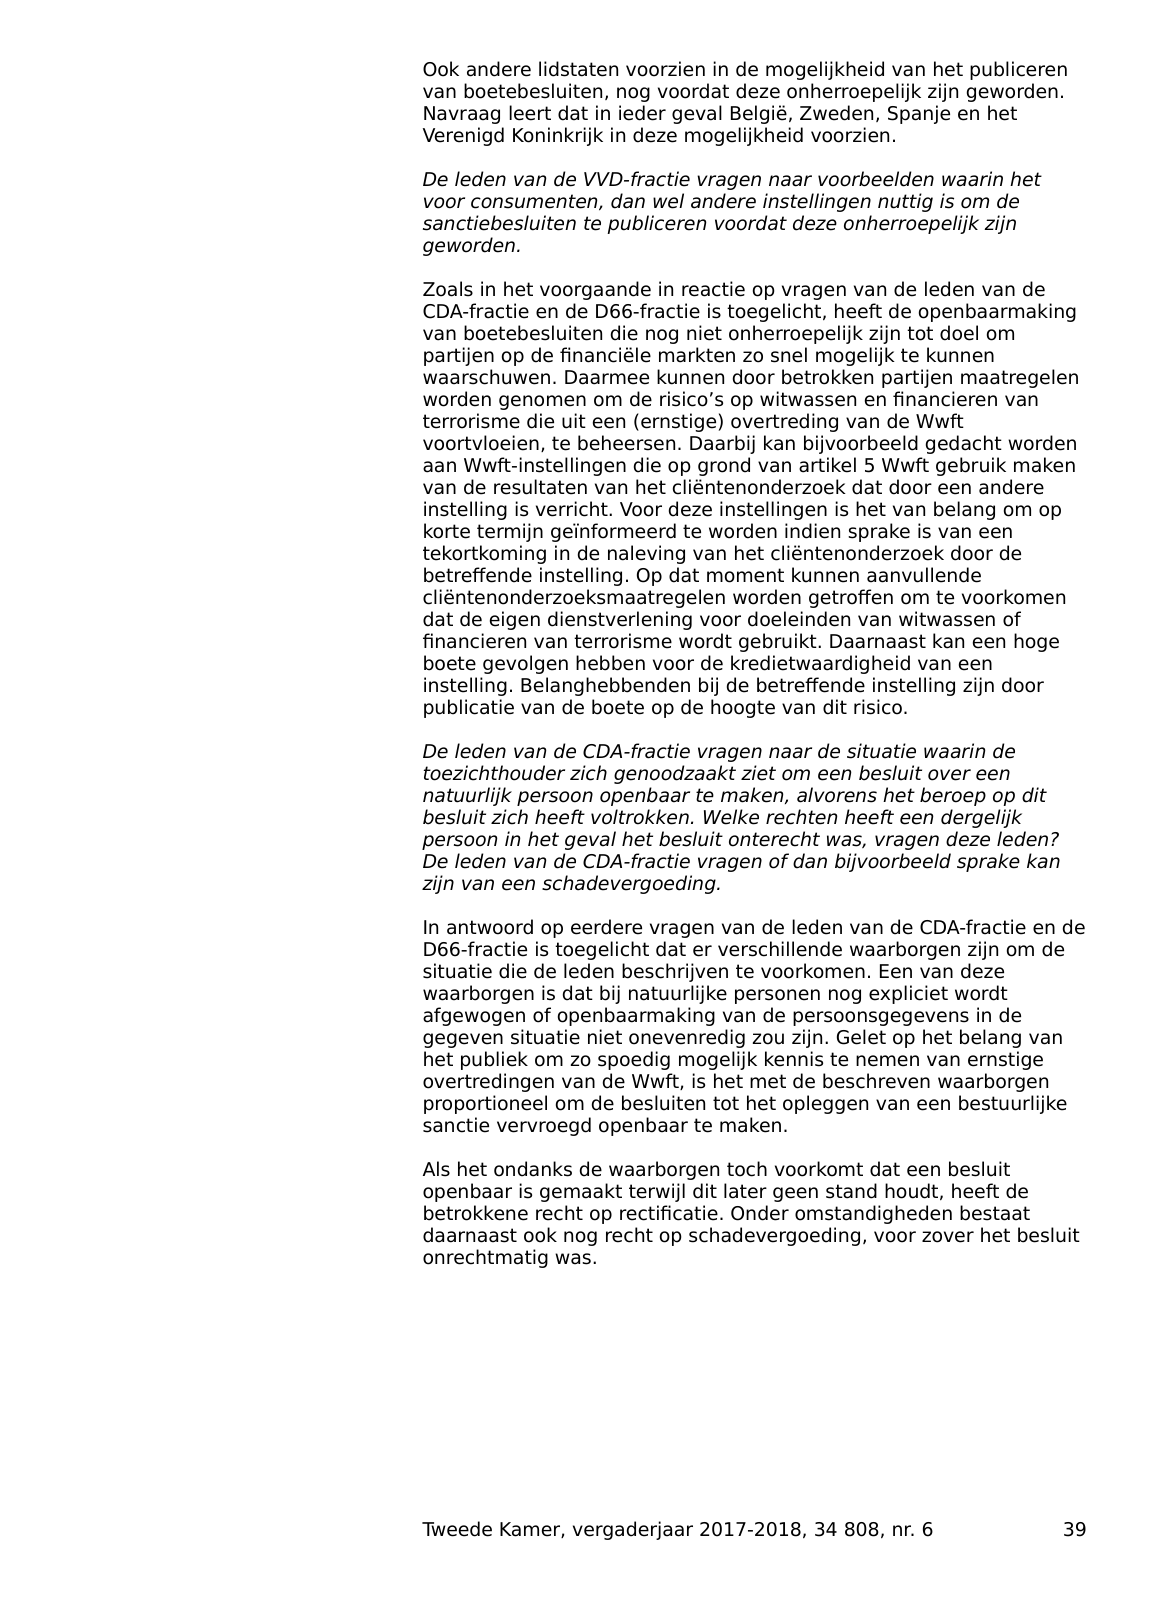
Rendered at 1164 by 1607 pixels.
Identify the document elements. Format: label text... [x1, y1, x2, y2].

text Ook andere lidstaten voorzien in de mogelijkheid van het publiceren van boetebesluiten, nog voordat deze onherroepelijk zijn geworden. Navraag leert dat in ieder geval België, Zweden, Spanje en het Verenigd Koninkrijk in deze mogelijkheid voorzien. [422, 59, 1087, 147]
text De leden van de VVD-fractie vragen naar voorbeelden waarin het voor consumenten, dan wel andere instellingen nuttig is om de sanctiebesluiten te publiceren voordat deze onherroepelijk zijn geworden. [422, 169, 1087, 257]
text De leden van de CDA-fractie vragen naar de situatie waarin de toezichthouder zich genoodzaakt ziet om een besluit over een natuurlijk persoon openbaar te maken, alvorens het beroep op dit besluit zich heeft voltrokken. Welke rechten heeft een dergelijk persoon in het geval het besluit onterecht was, vragen deze leden? De leden van de CDA-fractie vragen of dan bijvoorbeeld sprake kan zijn van een schadevergoeding. [422, 741, 1087, 895]
text In antwoord op eerdere vragen van de leden van de CDA-fractie en de D66-fractie is toegelicht dat er verschillende waarborgen zijn om de situatie die de leden beschrijven te voorkomen. Een van deze waarborgen is dat bij natuurlijke personen nog expliciet wordt afgewogen of openbaarmaking van de persoonsgegevens in de gegeven situatie niet onevenredig zou zijn. Gelet op het belang van het publiek om zo spoedig mogelijk kennis te nemen van ernstige overtredingen van de Wwft, is het met de beschreven waarborgen proportioneel om de besluiten tot het opleggen van een bestuurlijke sanctie vervroegd openbaar te maken. [422, 917, 1087, 1137]
text Als het ondanks de waarborgen toch voorkomt dat een besluit openbaar is gemaakt terwijl dit later geen stand houdt, heeft de betrokkene recht op rectificatie. Onder omstandigheden bestaat daarnaast ook nog recht op schadevergoeding, voor zover het besluit onrechtmatig was. [422, 1159, 1087, 1269]
text Zoals in het voorgaande in reactie op vragen van de leden van de CDA-fractie en de D66-fractie is toegelicht, heeft de openbaarmaking van boetebesluiten die nog niet onherroepelijk zijn tot doel om partijen op de financiële markten zo snel mogelijk te kunnen waarschuwen. Daarmee kunnen door betrokken partijen maatregelen worden genomen om de risico’s op witwassen en financieren van terrorisme die uit een (ernstige) overtreding van de Wwft voortvloeien, te beheersen. Daarbij kan bijvoorbeeld gedacht worden aan Wwft-instellingen die op grond van artikel 5 Wwft gebruik maken van de resultaten van het cliëntenonderzoek dat door een andere instelling is verricht. Voor deze instellingen is het van belang om op korte termijn geïnformeerd te worden indien sprake is van een tekortkoming in de naleving van het cliëntenonderzoek door de betreffende instelling. Op dat moment kunnen aanvullende cliëntenonderzoeksmaatregelen worden getroffen om te voorkomen dat de eigen dienstverlening voor doeleinden van witwassen of financieren van terrorisme wordt gebruikt. Daarnaast kan een hoge boete gevolgen hebben voor de kredietwaardigheid van een instelling. Belanghebbenden bij de betreffende instelling zijn door publicatie van de boete op de hoogte van dit risico. [422, 279, 1087, 719]
